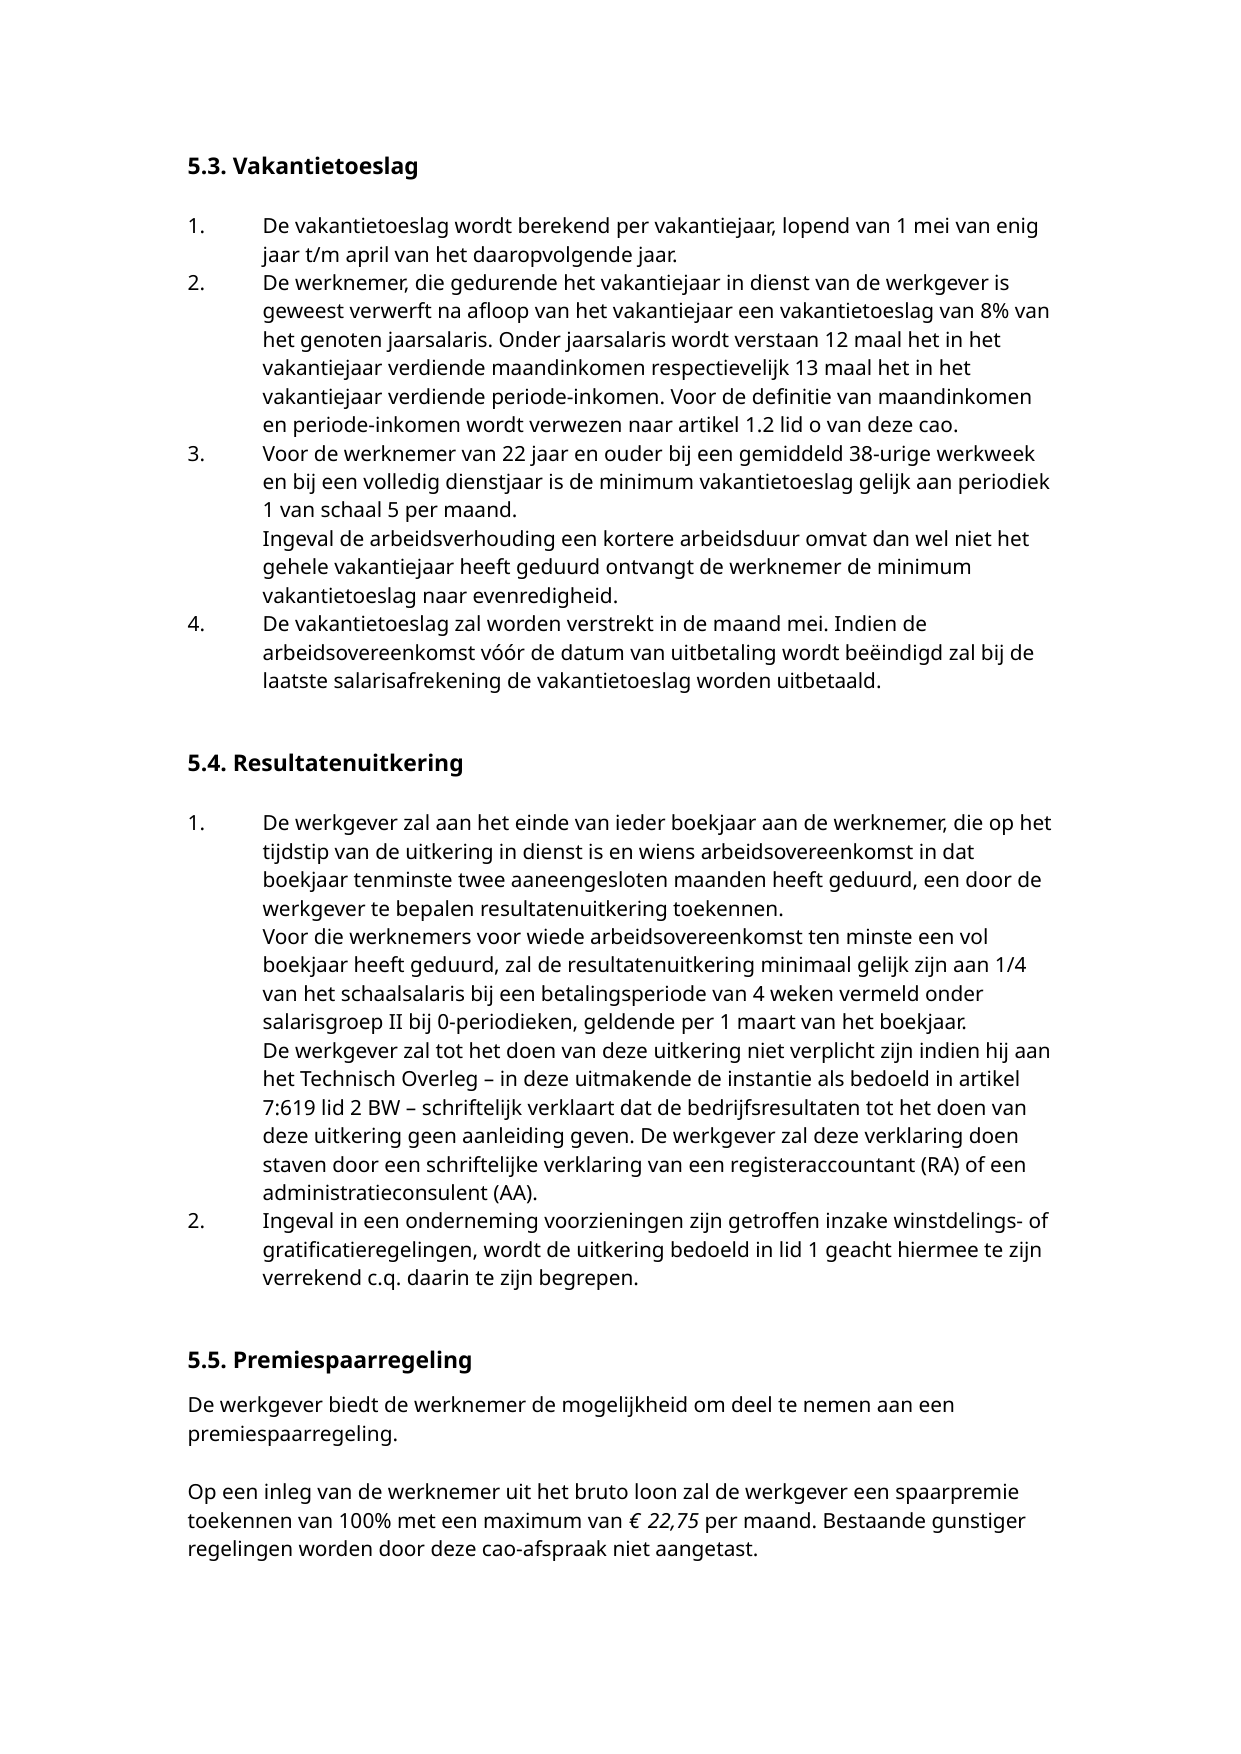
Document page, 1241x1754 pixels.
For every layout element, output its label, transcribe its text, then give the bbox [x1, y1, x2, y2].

text Op een inleg van de werknemer uit het bruto loon zal de werkgever een spaarpremie toekennen van 100% met een maximum van € 22,75 per maand. Bestaande gunstiger regelingen worden door deze cao-afspraak niet aangetast. [187, 1477, 1053, 1563]
list Ingeval de arbeidsverhouding een kortere arbeidsduur omvat dan wel niet het gehele vakantiejaar heeft geduurd ontvangt de werknemer de minimum vakantietoeslag naar evenredigheid. [187, 524, 1053, 609]
subtitle 5.5. Premiespaarregeling [187, 1344, 1053, 1376]
subtitle 5.3. Vakantietoeslag [187, 150, 1053, 181]
list De vakantietoeslag zal worden verstrekt in de maand mei. Indien de arbeidsovereenkomst vóór de datum van uitbetaling wordt beëindigd zal bij de laatste salarisafrekening de vakantietoeslag worden uitbetaald. [187, 609, 1053, 695]
list De werkgever zal aan het einde van ieder boekjaar aan de werknemer, die op het tijdstip van de uitkering in dienst is en wiens arbeidsovereenkomst in dat boekjaar tenminste twee aaneengesloten maanden heeft geduurd, een door de werkgever te bepalen resultatenuitkering toekennen. [187, 808, 1053, 922]
text De werkgever biedt de werknemer de mogelijkheid om deel te nemen aan een premiespaarregeling. [187, 1391, 1053, 1447]
list De vakantietoeslag wordt berekend per vakantiejaar, lopend van 1 mei van enig jaar t/m april van het daaropvolgende jaar. [187, 211, 1053, 268]
list Voor de werknemer van 22 jaar en ouder bij een gemiddeld 38-urige werkweek en bij een volledig dienstjaar is de minimum vakantietoeslag gelijk aan periodiek 1 van schaal 5 per maand. [187, 439, 1053, 524]
list De werkgever zal tot het doen van deze uitkering niet verplicht zijn indien hij aan het Technisch Overleg – in deze uitmakende de instantie als bedoeld in artikel 7:619 lid 2 BW – schriftelijk verklaart dat de bedrijfsresultaten tot het doen van deze uitkering geen aanleiding geven. De werkgever zal deze verklaring doen staven door een schriftelijke verklaring van een registeraccountant (RA) of een administratieconsulent (AA). [187, 1036, 1053, 1207]
subtitle 5.4. Resultatenuitkering [187, 747, 1053, 778]
list Ingeval in een onderneming voorzieningen zijn getroffen inzake winstdelings- of gratificatieregelingen, wordt de uitkering bedoeld in lid 1 geacht hiermee te zijn verrekend c.q. daarin te zijn begrepen. [187, 1207, 1053, 1292]
list De werknemer, die gedurende het vakantiejaar in dienst van de werkgever is geweest verwerft na afloop van het vakantiejaar een vakantietoeslag van 8% van het genoten jaarsalaris. Onder jaarsalaris wordt verstaan 12 maal het in het vakantiejaar verdiende maandinkomen respectievelijk 13 maal het in het vakantiejaar verdiende periode-inkomen. Voor de definitie van maandinkomen en periode-inkomen wordt verwezen naar artikel 1.2 lid o van deze cao. [187, 268, 1053, 439]
list Voor die werknemers voor wiede arbeidsovereenkomst ten minste een vol boekjaar heeft geduurd, zal de resultatenuitkering minimaal gelijk zijn aan 1/4 van het schaalsalaris bij een betalingsperiode van 4 weken vermeld onder salarisgroep II bij 0-periodieken, geldende per 1 maart van het boekjaar. [187, 922, 1053, 1036]
